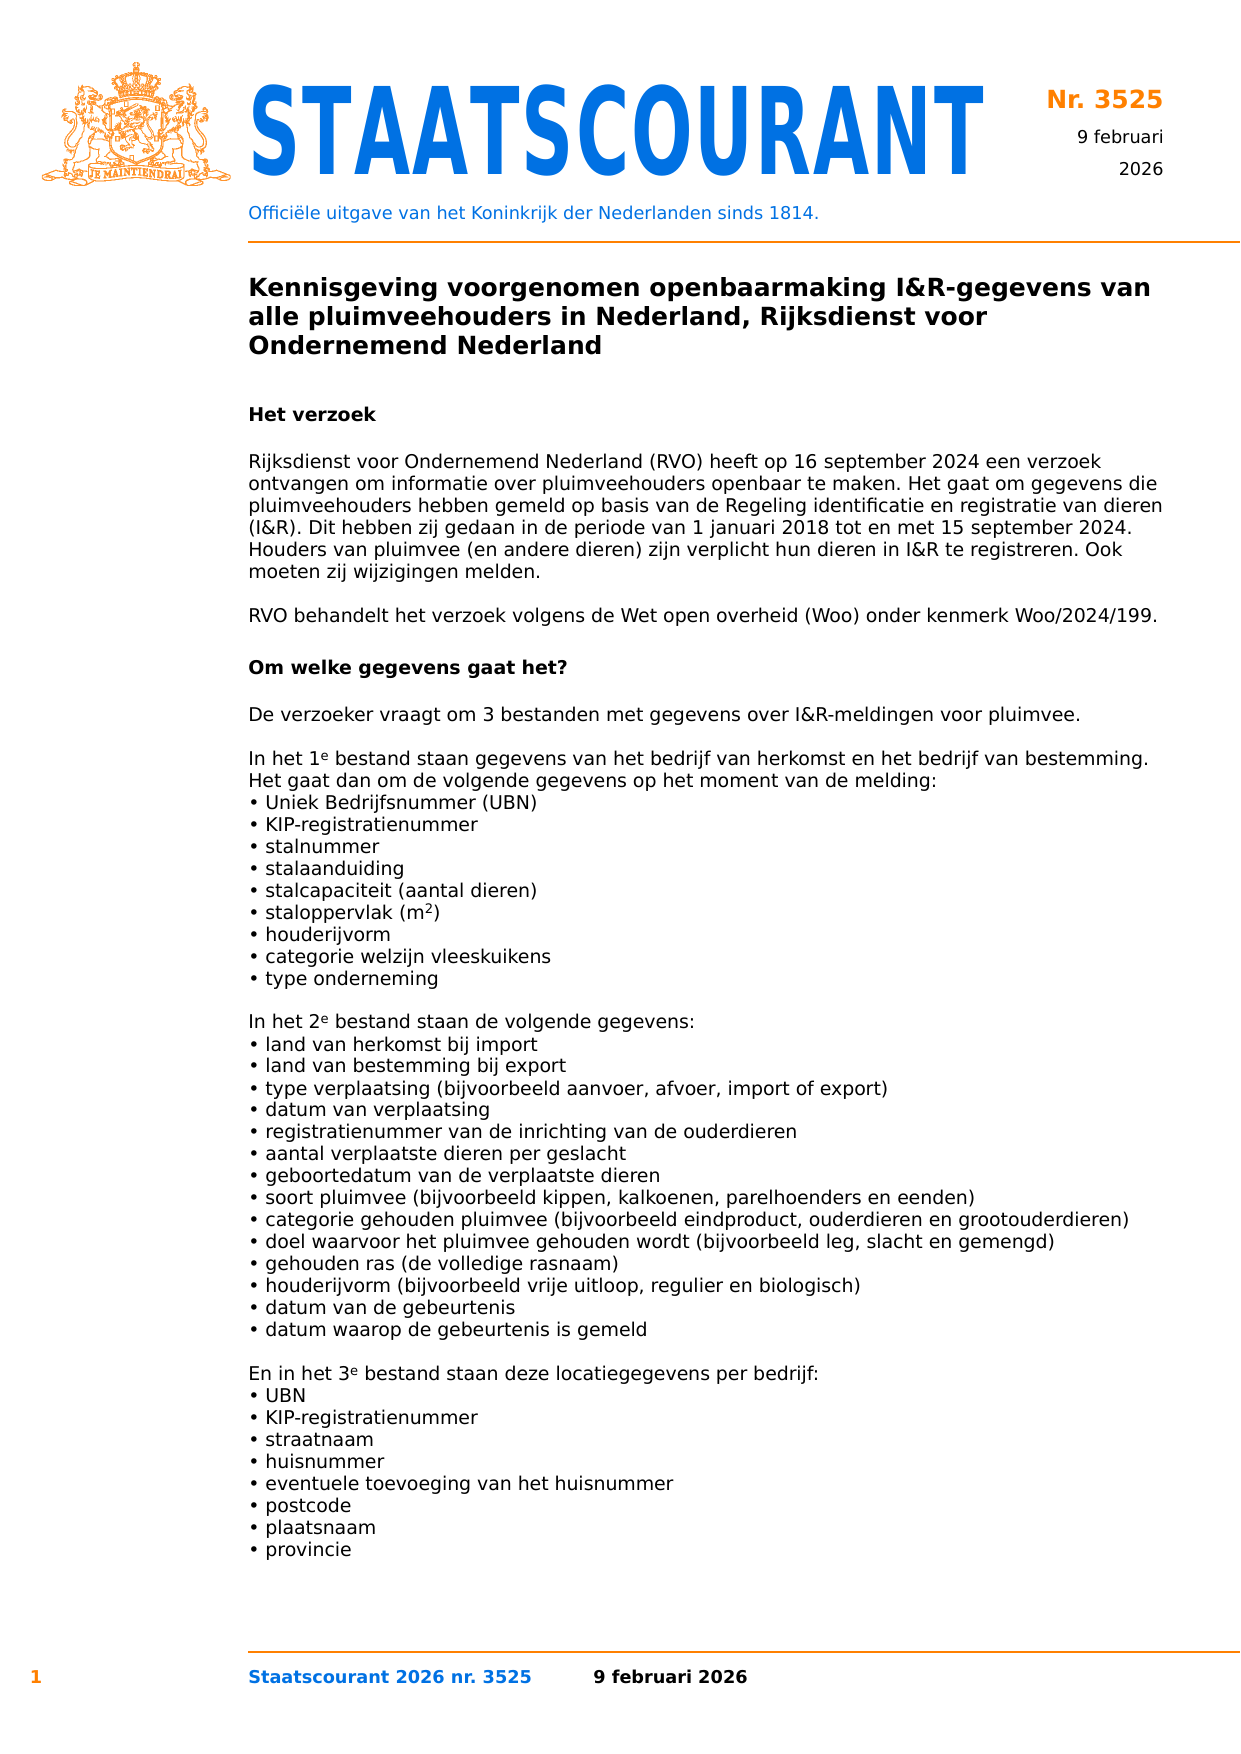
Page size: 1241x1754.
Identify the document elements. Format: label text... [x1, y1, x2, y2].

text • geboortedatum van de verplaatste dieren [248, 1165, 1163, 1187]
text • houderijvorm [248, 924, 1163, 946]
text En in het 3e bestand staan deze locatiegegevens per bedrijf: [248, 1363, 1163, 1385]
table_header STAATSCOURANT [248, 62, 998, 203]
text • UBN [248, 1385, 1163, 1407]
table_cell 9 februari [998, 121, 1240, 153]
table_cell 2026 [998, 153, 1240, 203]
text • doel waarvoor het pluimvee gehouden wordt (bijvoorbeeld leg, slacht en gemengd) [248, 1231, 1163, 1253]
text • stalaanduiding [248, 858, 1163, 880]
text • type verplaatsing (bijvoorbeeld aanvoer, afvoer, import of export) [248, 1077, 1163, 1099]
table_cell Officiële uitgave van het Koninkrijk der Nederlanden sinds 1814. [248, 203, 1240, 241]
text In het 1e bestand staan gegevens van het bedrijf van herkomst en het bedrijf van bestemming. Het gaat dan om de volgende gegevens op het moment van de melding: [248, 748, 1163, 792]
text • provincie [248, 1539, 1163, 1561]
table_header Nr. 3525 [998, 62, 1240, 121]
text • stalnummer [248, 836, 1163, 858]
text • KIP-registratienummer [248, 1407, 1163, 1429]
text • registratienummer van de inrichting van de ouderdieren [248, 1121, 1163, 1143]
text • categorie gehouden pluimvee (bijvoorbeeld eindproduct, ouderdieren en grootouderdieren) [248, 1209, 1163, 1231]
picture [41, 62, 231, 186]
text • datum van de gebeurtenis [248, 1297, 1163, 1319]
subtitle Kennisgeving voorgenomen openbaarmaking I&R-gegevens van alle pluimveehouders in Nederland, Rijksdienst voor Ondernemend Nederland [248, 273, 1163, 361]
text • gehouden ras (de volledige rasnaam) [248, 1253, 1163, 1275]
text • type onderneming [248, 968, 1163, 989]
subtitle Om welke gegevens gaat het? [248, 657, 1163, 679]
text • straatnaam [248, 1429, 1163, 1451]
text • land van herkomst bij import [248, 1033, 1163, 1055]
text RVO behandelt het verzoek volgens de Wet open overheid (Woo) onder kenmerk Woo/2024/199. [248, 605, 1163, 627]
text • datum van verplaatsing [248, 1099, 1163, 1121]
text • datum waarop de gebeurtenis is gemeld [248, 1319, 1163, 1341]
subtitle Het verzoek [248, 404, 1163, 426]
text De verzoeker vraagt om 3 bestanden met gegevens over I&R-meldingen voor pluimvee. [248, 704, 1163, 726]
text • postcode [248, 1495, 1163, 1517]
text Rijksdienst voor Ondernemend Nederland (RVO) heeft op 16 september 2024 een verzoek ontvangen om informatie over pluimveehouders openbaar te maken. Het gaat om gegevens die pluimveehouders hebben gemeld op basis van de Regeling identificatie en registratie van dieren (I&R). Dit hebben zij gedaan in de periode van 1 januari 2018 tot en met 15 september 2024. Houders van pluimvee (en andere dieren) zijn verplicht hun dieren in I&R te registreren. Ook moeten zij wijzigingen melden. [248, 451, 1163, 583]
table_header [25, 62, 248, 241]
text • land van bestemming bij export [248, 1055, 1163, 1077]
text • staloppervlak (m2) [248, 902, 1163, 924]
text • aantal verplaatste dieren per geslacht [248, 1143, 1163, 1165]
text • huisnummer [248, 1451, 1163, 1473]
text • soort pluimvee (bijvoorbeeld kippen, kalkoenen, parelhoenders en eenden) [248, 1187, 1163, 1209]
text • houderijvorm (bijvoorbeeld vrije uitloop, regulier en biologisch) [248, 1275, 1163, 1297]
text • eventuele toevoeging van het huisnummer [248, 1473, 1163, 1495]
text • stalcapaciteit (aantal dieren) [248, 880, 1163, 902]
text • categorie welzijn vleeskuikens [248, 946, 1163, 968]
text • Uniek Bedrijfsnummer (UBN) [248, 792, 1163, 814]
text • plaatsnaam [248, 1517, 1163, 1539]
text In het 2e bestand staan de volgende gegevens: [248, 1011, 1163, 1033]
text • KIP-registratienummer [248, 814, 1163, 836]
